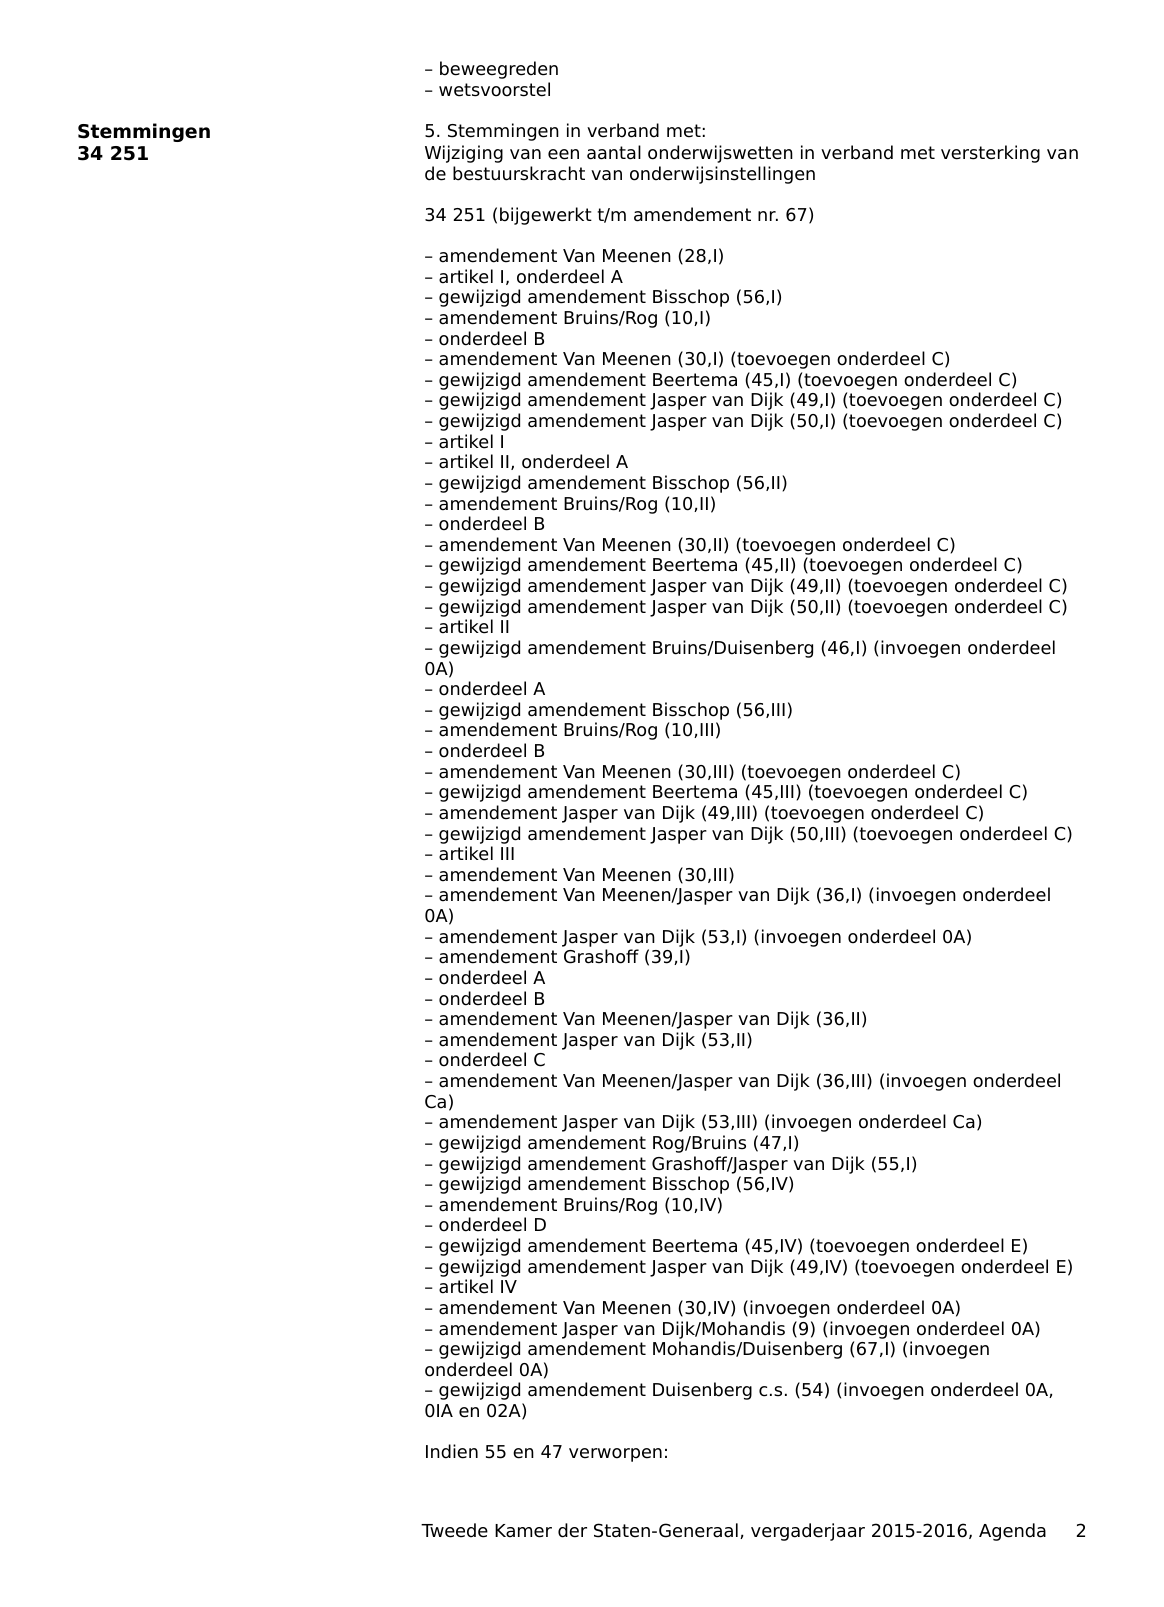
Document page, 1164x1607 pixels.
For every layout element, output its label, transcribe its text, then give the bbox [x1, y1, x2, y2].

table_cell – gewijzigd amendement Grashoff/Jasper van Dijk (55,I) [418, 1154, 1087, 1174]
table_cell [77, 308, 401, 328]
table_cell – onderdeel B [418, 514, 1087, 535]
table_cell [401, 576, 418, 597]
table_cell 34 251 [77, 143, 401, 184]
table_cell [401, 1112, 418, 1133]
table_cell [77, 370, 401, 390]
table_cell – gewijzigd amendement Beertema (45,I) (toevoegen onderdeel C) [418, 370, 1087, 390]
table_cell [77, 329, 401, 349]
table_cell – amendement Bruins/Rog (10,I) [418, 308, 1087, 328]
table_cell [77, 1277, 401, 1298]
table_cell – gewijzigd amendement Bisschop (56,III) [418, 700, 1087, 720]
table_cell – amendement Jasper van Dijk (53,III) (invoegen onderdeel Ca) [418, 1112, 1087, 1133]
table_cell [401, 1298, 418, 1318]
table_cell – amendement Grashoff (39,I) [418, 947, 1087, 968]
table_cell [401, 1380, 418, 1422]
table_cell – onderdeel B [418, 741, 1087, 762]
table_cell – amendement Van Meenen/Jasper van Dijk (36,I) (invoegen onderdeel 0A) [418, 885, 1087, 927]
table_cell [77, 1215, 401, 1236]
table_cell [77, 555, 401, 576]
table_cell – amendement Van Meenen (28,I) [418, 246, 1087, 267]
table_cell [77, 885, 401, 927]
table_cell – amendement Jasper van Dijk (53,II) [418, 1030, 1087, 1050]
table_cell [77, 473, 401, 493]
table_cell 5. Stemmingen in verband met: [418, 121, 1087, 143]
table_cell – artikel III [418, 844, 1087, 865]
table_cell – amendement Jasper van Dijk (49,III) (toevoegen onderdeel C) [418, 803, 1087, 823]
table_cell [77, 617, 401, 638]
table_cell [77, 494, 401, 514]
table_cell [401, 555, 418, 576]
table_cell [401, 432, 418, 452]
table_cell [401, 803, 418, 823]
table_cell – artikel I [418, 432, 1087, 452]
table_cell [77, 59, 401, 80]
table_cell [77, 762, 401, 782]
table_cell – amendement Van Meenen/Jasper van Dijk (36,III) (invoegen onderdeel Ca) [418, 1071, 1087, 1112]
table_cell – gewijzigd amendement Jasper van Dijk (50,II) (toevoegen onderdeel C) [418, 597, 1087, 617]
table_cell [401, 287, 418, 308]
table_cell – gewijzigd amendement Jasper van Dijk (49,II) (toevoegen onderdeel C) [418, 576, 1087, 597]
table_cell – artikel II, onderdeel A [418, 452, 1087, 473]
table_cell – onderdeel C [418, 1050, 1087, 1071]
table_cell [77, 1050, 401, 1071]
table_cell [77, 968, 401, 988]
table_cell – amendement Van Meenen (30,II) (toevoegen onderdeel C) [418, 535, 1087, 555]
table_cell [418, 184, 1087, 205]
table_cell – wetsvoorstel [418, 80, 1087, 100]
table_cell [401, 514, 418, 535]
table_cell – amendement Bruins/Rog (10,IV) [418, 1195, 1087, 1215]
table_cell [401, 885, 418, 927]
table_cell [401, 865, 418, 885]
table_cell – amendement Bruins/Rog (10,II) [418, 494, 1087, 514]
table_cell [77, 1257, 401, 1277]
table_cell – amendement Van Meenen (30,IV) (invoegen onderdeel 0A) [418, 1298, 1087, 1318]
table_cell [77, 1112, 401, 1133]
table_cell [77, 679, 401, 700]
table_cell [77, 927, 401, 947]
table_cell [77, 741, 401, 762]
table_cell [401, 824, 418, 844]
table_cell [401, 1442, 418, 1463]
table_cell [401, 679, 418, 700]
table_cell [401, 720, 418, 741]
table_cell [418, 1422, 1087, 1442]
table_cell [401, 968, 418, 988]
table_cell [401, 989, 418, 1009]
table_cell [77, 184, 401, 205]
table_cell [77, 638, 401, 679]
table_cell [401, 370, 418, 390]
table_cell [77, 720, 401, 741]
table_cell [401, 1319, 418, 1339]
table_cell – gewijzigd amendement Rog/Bruins (47,I) [418, 1133, 1087, 1153]
table_cell [401, 329, 418, 349]
table_cell – amendement Jasper van Dijk (53,I) (invoegen onderdeel 0A) [418, 927, 1087, 947]
table_cell [401, 1257, 418, 1277]
table_cell [77, 989, 401, 1009]
table_cell Indien 55 en 47 verworpen: [418, 1442, 1087, 1463]
table_cell [77, 844, 401, 865]
table_cell [401, 473, 418, 493]
table_cell [418, 100, 1087, 121]
table_cell [401, 844, 418, 865]
table_cell [77, 267, 401, 287]
table_cell [401, 100, 418, 121]
table_cell [77, 700, 401, 720]
table_cell – amendement Van Meenen (30,I) (toevoegen onderdeel C) [418, 349, 1087, 370]
table_cell [77, 782, 401, 803]
table_cell – gewijzigd amendement Beertema (45,IV) (toevoegen onderdeel E) [418, 1236, 1087, 1257]
table_cell [401, 390, 418, 411]
table_cell [401, 947, 418, 968]
table_cell [401, 494, 418, 514]
table_cell [401, 80, 418, 100]
table_cell [77, 824, 401, 844]
table_cell [77, 1009, 401, 1030]
table_cell [77, 205, 401, 225]
table_cell [77, 1236, 401, 1257]
table_cell [77, 1154, 401, 1174]
table_cell [401, 308, 418, 328]
table_cell [77, 1339, 401, 1380]
table_cell [401, 1050, 418, 1071]
table_cell [77, 1133, 401, 1153]
table_cell 34 251 (bijgewerkt t/m amendement nr. 67) [418, 205, 1087, 225]
table_cell – amendement Jasper van Dijk/Mohandis (9) (invoegen onderdeel 0A) [418, 1319, 1087, 1339]
table_cell [77, 576, 401, 597]
table_cell [77, 597, 401, 617]
table_cell [77, 1380, 401, 1422]
table_cell [77, 287, 401, 308]
table_cell – amendement Bruins/Rog (10,III) [418, 720, 1087, 741]
table_cell – gewijzigd amendement Jasper van Dijk (49,I) (toevoegen onderdeel C) [418, 390, 1087, 411]
table_cell [401, 225, 418, 246]
table_cell [401, 1195, 418, 1215]
table_cell – gewijzigd amendement Jasper van Dijk (50,III) (toevoegen onderdeel C) [418, 824, 1087, 844]
table_cell – beweegreden [418, 59, 1087, 80]
table_cell [401, 205, 418, 225]
table_cell [401, 411, 418, 432]
table_cell [401, 1071, 418, 1112]
table_cell [401, 1009, 418, 1030]
table_cell [77, 1195, 401, 1215]
table_cell [77, 246, 401, 267]
table_cell [401, 638, 418, 679]
table_cell [401, 762, 418, 782]
table_cell [77, 865, 401, 885]
table_cell [401, 927, 418, 947]
table_cell [77, 947, 401, 968]
table_cell [401, 782, 418, 803]
table_cell – gewijzigd amendement Bisschop (56,IV) [418, 1174, 1087, 1195]
table_cell [77, 1298, 401, 1318]
table_cell – gewijzigd amendement Mohandis/Duisenberg (67,I) (invoegen onderdeel 0A) [418, 1339, 1087, 1380]
table_cell [77, 535, 401, 555]
table_cell [401, 1133, 418, 1153]
table_cell Wijziging van een aantal onderwijswetten in verband met versterking van de bestuurskracht van onderwijsinstellingen [418, 143, 1087, 184]
table_cell [401, 700, 418, 720]
table_cell [77, 349, 401, 370]
table_cell [401, 1422, 418, 1442]
table_cell – amendement Van Meenen (30,III) (toevoegen onderdeel C) [418, 762, 1087, 782]
table_cell [401, 121, 418, 143]
table_cell – amendement Van Meenen/Jasper van Dijk (36,II) [418, 1009, 1087, 1030]
table_cell [401, 143, 418, 184]
table_cell [401, 617, 418, 638]
table_cell [77, 1422, 401, 1442]
table_cell [77, 1174, 401, 1195]
table_cell – onderdeel A [418, 679, 1087, 700]
table_cell – gewijzigd amendement Beertema (45,III) (toevoegen onderdeel C) [418, 782, 1087, 803]
table_cell – onderdeel B [418, 989, 1087, 1009]
table_cell – amendement Van Meenen (30,III) [418, 865, 1087, 885]
table_cell [401, 1030, 418, 1050]
table_cell [77, 225, 401, 246]
table_cell – gewijzigd amendement Beertema (45,II) (toevoegen onderdeel C) [418, 555, 1087, 576]
table_cell – gewijzigd amendement Jasper van Dijk (50,I) (toevoegen onderdeel C) [418, 411, 1087, 432]
table_cell – gewijzigd amendement Bisschop (56,I) [418, 287, 1087, 308]
table_cell – onderdeel B [418, 329, 1087, 349]
table_cell – artikel I, onderdeel A [418, 267, 1087, 287]
table_cell – artikel IV [418, 1277, 1087, 1298]
table_cell [401, 1154, 418, 1174]
table_cell [401, 59, 418, 80]
table_cell [401, 246, 418, 267]
table_cell [401, 1277, 418, 1298]
table_cell [401, 349, 418, 370]
table_cell [401, 597, 418, 617]
table_cell [401, 535, 418, 555]
table_cell [77, 1071, 401, 1112]
table_cell [401, 452, 418, 473]
table_cell [77, 1030, 401, 1050]
table_cell Stemmingen [77, 121, 401, 143]
table_cell [77, 411, 401, 432]
table_cell [77, 803, 401, 823]
table_cell – gewijzigd amendement Duisenberg c.s. (54) (invoegen onderdeel 0A, 0IA en 02A) [418, 1380, 1087, 1422]
table_cell [401, 184, 418, 205]
table_cell [401, 267, 418, 287]
table_cell [77, 100, 401, 121]
table_cell – gewijzigd amendement Bisschop (56,II) [418, 473, 1087, 493]
table_cell – gewijzigd amendement Jasper van Dijk (49,IV) (toevoegen onderdeel E) [418, 1257, 1087, 1277]
table_cell [401, 1339, 418, 1380]
table_cell [77, 390, 401, 411]
table_cell [77, 452, 401, 473]
table_cell [77, 514, 401, 535]
table_cell [77, 1319, 401, 1339]
table_cell [77, 1442, 401, 1463]
table_cell – onderdeel A [418, 968, 1087, 988]
table_cell [401, 741, 418, 762]
table_cell [401, 1215, 418, 1236]
table_cell – gewijzigd amendement Bruins/Duisenberg (46,I) (invoegen onderdeel 0A) [418, 638, 1087, 679]
table_cell – onderdeel D [418, 1215, 1087, 1236]
table_cell – artikel II [418, 617, 1087, 638]
table_cell [77, 432, 401, 452]
table_cell [401, 1174, 418, 1195]
table_cell [418, 225, 1087, 246]
table_cell [401, 1236, 418, 1257]
table_cell [77, 80, 401, 100]
